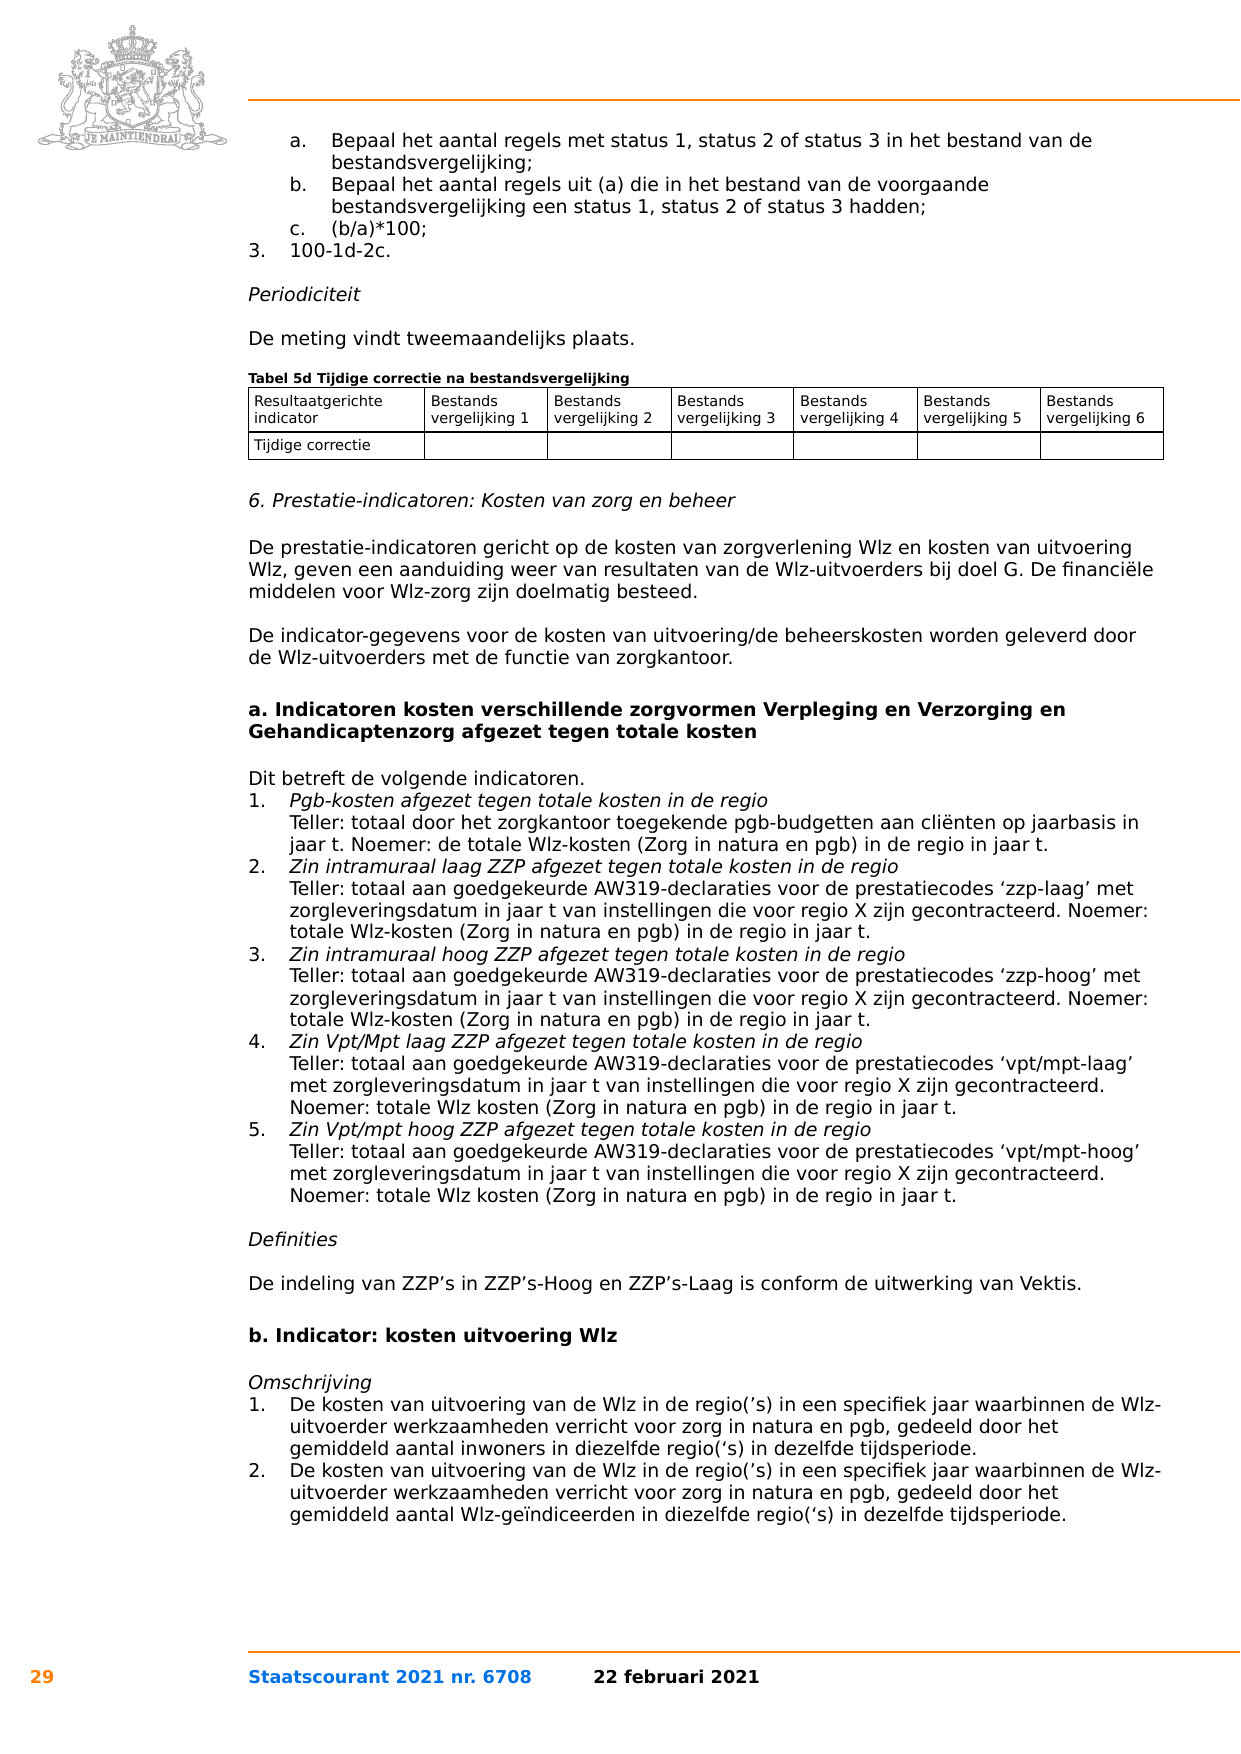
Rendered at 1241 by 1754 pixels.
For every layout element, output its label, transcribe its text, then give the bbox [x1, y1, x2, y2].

text 5. Zin Vpt/mpt hoog ZZP afgezet tegen totale kosten in de regio [248, 1119, 1163, 1141]
table_cell [794, 433, 917, 459]
text 2. De kosten van uitvoering van de Wlz in de regio(’s) in een specifiek jaar waarbinnen de Wlz-uitvoerder werkzaamheden verricht voor zorg in natura en pgb, gedeeld door het gemiddeld aantal Wlz-geïndiceerden in diezelfde regio(‘s) in dezelfde tijdsperiode. [248, 1460, 1163, 1526]
table_cell Bestands vergelijking 1 [425, 388, 547, 431]
text De indeling van ZZP’s in ZZP’s-Hoog en ZZP’s-Laag is conform de uitwerking van Vektis. [248, 1273, 1163, 1295]
text De meting vindt tweemaandelijks plaats. [248, 327, 1163, 349]
text Teller: totaal aan goedgekeurde AW319-declaraties voor de prestatiecodes ‘vpt/mpt-laag’ met zorgleveringsdatum in jaar t van instellingen die voor regio X zijn gecontracteerd. [289, 1053, 1163, 1097]
subtitle b. Indicator: kosten uitvoering Wlz [248, 1325, 1163, 1347]
table_cell [548, 433, 671, 459]
table_cell [672, 433, 793, 459]
text 1. De kosten van uitvoering van de Wlz in de regio(’s) in een specifiek jaar waarbinnen de Wlz-uitvoerder werkzaamheden verricht voor zorg in natura en pgb, gedeeld door het gemiddeld aantal inwoners in diezelfde regio(‘s) in dezelfde tijdsperiode. [248, 1394, 1163, 1460]
text c. (b/a)*100; [289, 218, 1163, 240]
text Teller: totaal aan goedgekeurde AW319-declaraties voor de prestatiecodes ‘zzp-laag’ met zorgleveringsdatum in jaar t van instellingen die voor regio X zijn gecontracteerd. Noemer: totale Wlz-kosten (Zorg in natura en pgb) in de regio in jaar t. [289, 877, 1163, 943]
text De indicator-gegevens voor de kosten van uitvoering/de beheerskosten worden geleverd door de Wlz-uitvoerders met de functie van zorgkantoor. [248, 625, 1163, 669]
text 3. Zin intramuraal hoog ZZP afgezet tegen totale kosten in de regio [248, 943, 1163, 965]
subtitle 6. Prestatie-indicatoren: Kosten van zorg en beheer [248, 490, 1163, 512]
table_cell Resultaatgerichte indicator [249, 388, 424, 431]
table_cell Bestands vergelijking 3 [672, 388, 793, 431]
table_cell [918, 433, 1040, 459]
table_cell Bestands vergelijking 6 [1041, 388, 1163, 431]
text De prestatie-indicatoren gericht op de kosten van zorgverlening Wlz en kosten van uitvoering Wlz, geven een aanduiding weer van resultaten van de Wlz-uitvoerders bij doel G. De financiële middelen voor Wlz-zorg zijn doelmatig besteed. [248, 537, 1163, 603]
text Teller: totaal aan goedgekeurde AW319-declaraties voor de prestatiecodes ‘zzp-hoog’ met zorgleveringsdatum in jaar t van instellingen die voor regio X zijn gecontracteerd. Noemer: totale Wlz-kosten (Zorg in natura en pgb) in de regio in jaar t. [289, 965, 1163, 1031]
text 1. Pgb-kosten afgezet tegen totale kosten in de regio [248, 789, 1163, 812]
table_header Tabel 5d Tijdige correctie na bestandsvergelijking [248, 371, 1163, 387]
subtitle Periodiciteit [248, 284, 1163, 306]
text a. Bepaal het aantal regels met status 1, status 2 of status 3 in het bestand van de bestandsvergelijking; [289, 130, 1163, 174]
text b. Bepaal het aantal regels uit (a) die in het bestand van de voorgaande bestandsvergelijking een status 1, status 2 of status 3 hadden; [289, 174, 1163, 218]
text Noemer: totale Wlz kosten (Zorg in natura en pgb) in de regio in jaar t. [289, 1185, 1163, 1207]
subtitle Definities [248, 1229, 1163, 1251]
table_cell [425, 433, 547, 459]
text 3. 100-1d-2c. [248, 240, 1163, 262]
text 4. Zin Vpt/Mpt laag ZZP afgezet tegen totale kosten in de regio [248, 1031, 1163, 1053]
text Teller: totaal aan goedgekeurde AW319-declaraties voor de prestatiecodes ‘vpt/mpt-hoog’ met zorgleveringsdatum in jaar t van instellingen die voor regio X zijn gecontracteerd. [289, 1141, 1163, 1185]
text 2. Zin intramuraal laag ZZP afgezet tegen totale kosten in de regio [248, 856, 1163, 877]
subtitle Omschrijving [248, 1372, 1163, 1394]
table_cell Bestands vergelijking 2 [548, 388, 671, 431]
subtitle a. Indicatoren kosten verschillende zorgvormen Verpleging en Verzorging en Gehandicaptenzorg afgezet tegen totale kosten [248, 699, 1163, 743]
table_cell Bestands vergelijking 4 [794, 388, 917, 431]
text Teller: totaal door het zorgkantoor toegekende pgb-budgetten aan cliënten op jaarbasis in jaar t. Noemer: de totale Wlz-kosten (Zorg in natura en pgb) in de regio in jaar t. [289, 812, 1163, 856]
table_cell Bestands vergelijking 5 [918, 388, 1040, 431]
table_cell Tijdige correctie [249, 433, 424, 459]
text Dit betreft de volgende indicatoren. [248, 768, 1163, 789]
table_cell [1041, 433, 1163, 459]
picture [38, 25, 227, 150]
text Noemer: totale Wlz kosten (Zorg in natura en pgb) in de regio in jaar t. [289, 1097, 1163, 1119]
